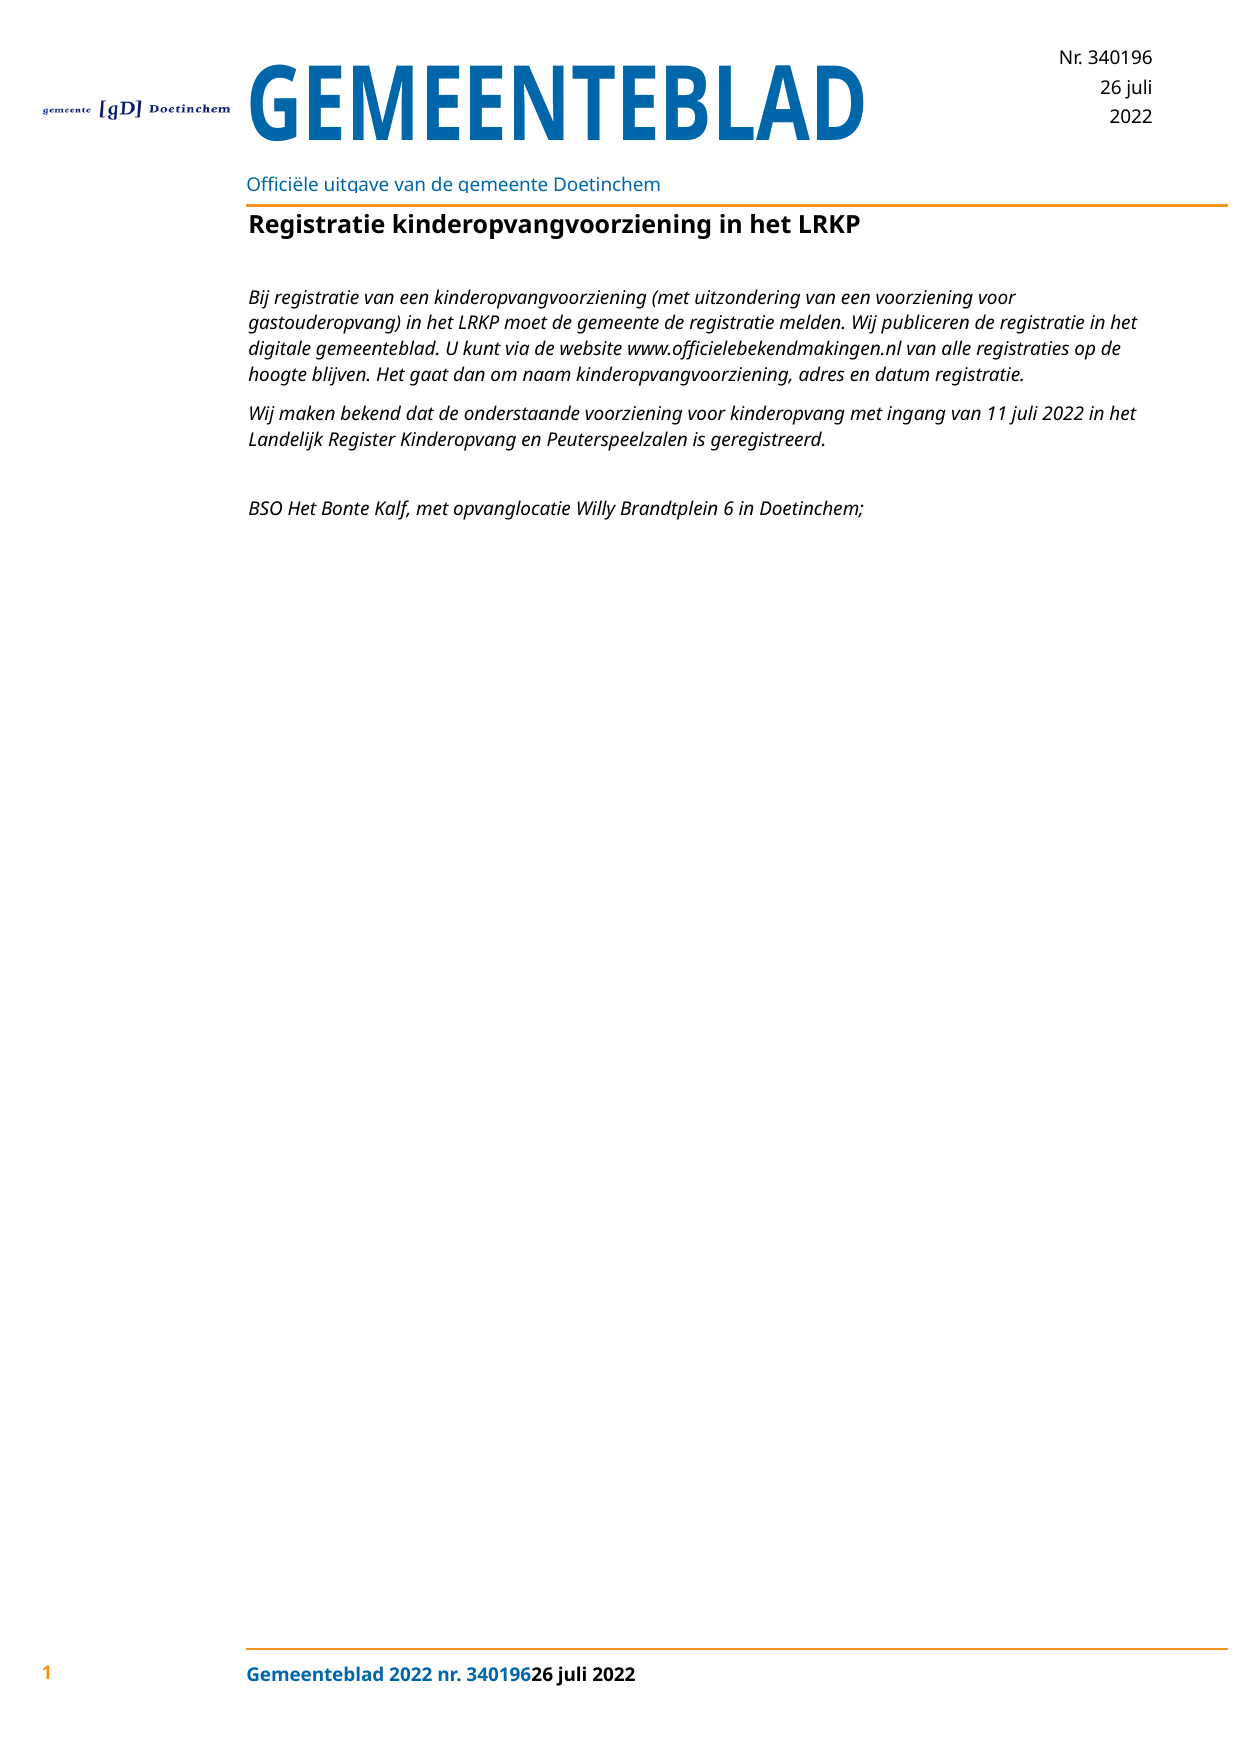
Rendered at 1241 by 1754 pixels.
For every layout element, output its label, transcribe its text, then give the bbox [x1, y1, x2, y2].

text Wij maken bekend dat de onderstaande voorziening voor kinderopvang met ingang van 11 juli 2022 in het Landelijk Register Kinderopvang en Peuterspeelzalen is geregistreerd. [248, 400, 1152, 452]
text BSO Het Bonte Kalf, met opvanglocatie Willy Brandtplein 6 in Doetinchem; [248, 495, 1152, 521]
picture [41, 47, 231, 172]
text Bij registratie van een kinderopvangvoorziening (met uitzondering van een voorziening voor gastouderopvang) in het LRKP moet de gemeente de registratie melden. Wij publiceren de registratie in het digitale gemeenteblad. U kunt via de website www.officielebekendmakingen.nl van alle registraties op de hoogte blijven. Het gaat dan om naam kinderopvangvoorziening, adres en datum registratie. [248, 284, 1152, 387]
text Registratie kinderopvangvoorziening in het LRKP [248, 207, 1152, 241]
